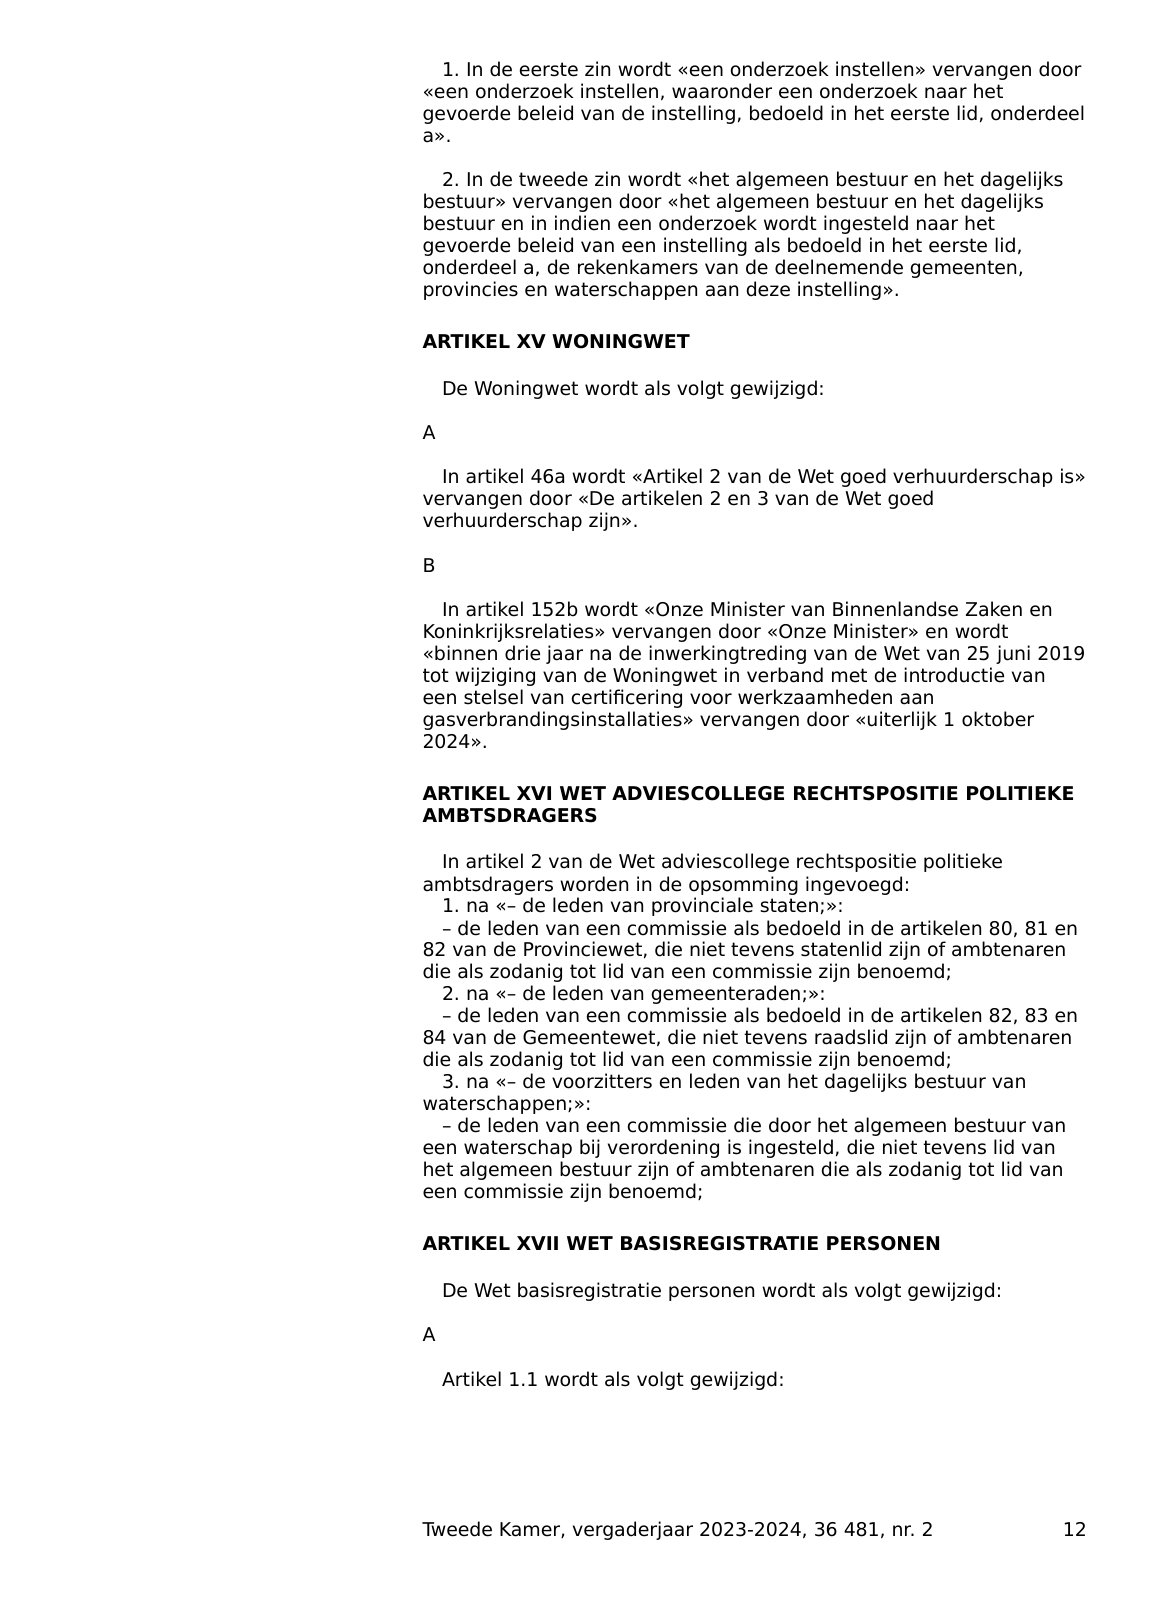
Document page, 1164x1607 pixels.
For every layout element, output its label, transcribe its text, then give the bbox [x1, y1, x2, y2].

text Artikel 1.1 wordt als volgt gewijzigd: [422, 1368, 1087, 1390]
text – de leden van een commissie als bedoeld in de artikelen 80, 81 en 82 van de Provinciewet, die niet tevens statenlid zijn of ambtenaren die als zodanig tot lid van een commissie zijn benoemd; [422, 917, 1087, 983]
text 1. In de eerste zin wordt «een onderzoek instellen» vervangen door «een onderzoek instellen, waaronder een onderzoek naar het gevoerde beleid van de instelling, bedoeld in het eerste lid, onderdeel a». [422, 59, 1087, 147]
text De Wet basisregistratie personen wordt als volgt gewijzigd: [422, 1280, 1087, 1302]
text – de leden van een commissie die door het algemeen bestuur van een waterschap bij verordening is ingesteld, die niet tevens lid van het algemeen bestuur zijn of ambtenaren die als zodanig tot lid van een commissie zijn benoemd; [422, 1115, 1087, 1203]
subtitle ARTIKEL XVII WET BASISREGISTRATIE PERSONEN [422, 1233, 1087, 1255]
text A [422, 422, 1087, 444]
text A [422, 1324, 1087, 1346]
subtitle ARTIKEL XVI WET ADVIESCOLLEGE RECHTSPOSITIE POLITIEKE AMBTSDRAGERS [422, 782, 1087, 826]
text De Woningwet wordt als volgt gewijzigd: [422, 378, 1087, 400]
subtitle ARTIKEL XV WONINGWET [422, 331, 1087, 353]
text – de leden van een commissie als bedoeld in de artikelen 82, 83 en 84 van de Gemeentewet, die niet tevens raadslid zijn of ambtenaren die als zodanig tot lid van een commissie zijn benoemd; [422, 1005, 1087, 1071]
text 3. na «– de voorzitters en leden van het dagelijks bestuur van waterschappen;»: [422, 1071, 1087, 1115]
text 2. In de tweede zin wordt «het algemeen bestuur en het dagelijks bestuur» vervangen door «het algemeen bestuur en het dagelijks bestuur en in indien een onderzoek wordt ingesteld naar het gevoerde beleid van een instelling als bedoeld in het eerste lid, onderdeel a, de rekenkamers van de deelnemende gemeenten, provincies en waterschappen aan deze instelling». [422, 169, 1087, 301]
text 1. na «– de leden van provinciale staten;»: [422, 895, 1087, 917]
text 2. na «– de leden van gemeenteraden;»: [422, 983, 1087, 1005]
text In artikel 2 van de Wet adviescollege rechtspositie politieke ambtsdragers worden in de opsomming ingevoegd: [422, 851, 1087, 895]
text B [422, 554, 1087, 576]
text In artikel 152b wordt «Onze Minister van Binnenlandse Zaken en Koninkrijksrelaties» vervangen door «Onze Minister» en wordt «binnen drie jaar na de inwerkingtreding van de Wet van 25 juni 2019 tot wijziging van de Woningwet in verband met de introductie van een stelsel van certificering voor werkzaamheden aan gasverbrandingsinstallaties» vervangen door «uiterlijk 1 oktober 2024». [422, 599, 1087, 752]
text In artikel 46a wordt «Artikel 2 van de Wet goed verhuurderschap is» vervangen door «De artikelen 2 en 3 van de Wet goed verhuurderschap zijn». [422, 466, 1087, 532]
